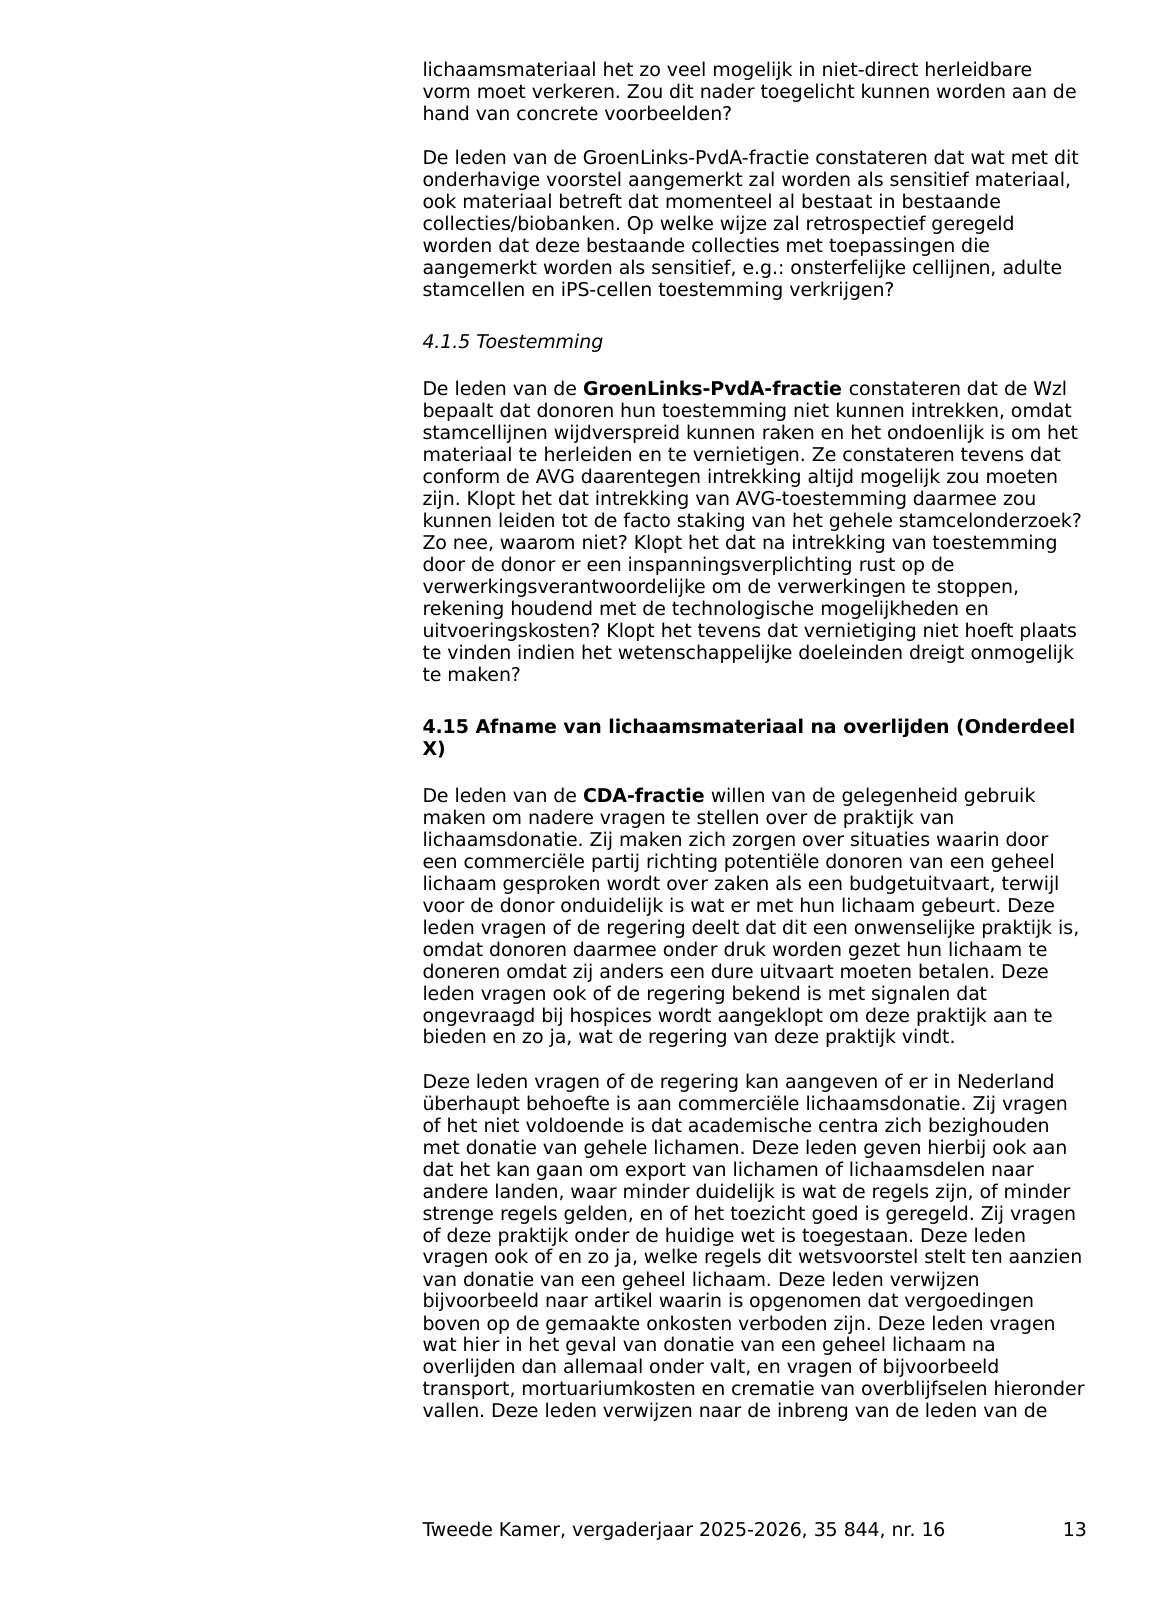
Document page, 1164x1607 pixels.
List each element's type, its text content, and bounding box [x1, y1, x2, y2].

text Deze leden vragen of de regering kan aangeven of er in Nederland überhaupt behoefte is aan commerciële lichaamsdonatie. Zij vragen of het niet voldoende is dat academische centra zich bezighouden met donatie van gehele lichamen. Deze leden geven hierbij ook aan dat het kan gaan om export van lichamen of lichaamsdelen naar andere landen, waar minder duidelijk is wat de regels zijn, of minder strenge regels gelden, en of het toezicht goed is geregeld. Zij vragen of deze praktijk onder de huidige wet is toegestaan. Deze leden vragen ook of en zo ja, welke regels dit wetsvoorstel stelt ten aanzien van donatie van een geheel lichaam. Deze leden verwijzen bijvoorbeeld naar artikel waarin is opgenomen dat vergoedingen boven op de gemaakte onkosten verboden zijn. Deze leden vragen wat hier in het geval van donatie van een geheel lichaam na overlijden dan allemaal onder valt, en vragen of bijvoorbeeld transport, mortuariumkosten en crematie van overblijfselen hieronder vallen. Deze leden verwijzen naar de inbreng van de leden van de [422, 1071, 1087, 1422]
text De leden van de GroenLinks-PvdA-fractie constateren dat wat met dit onderhavige voorstel aangemerkt zal worden als sensitief materiaal, ook materiaal betreft dat momenteel al bestaat in bestaande collecties/biobanken. Op welke wijze zal retrospectief geregeld worden dat deze bestaande collecties met toepassingen die aangemerkt worden als sensitief, e.g.: onsterfelijke cellijnen, adulte stamcellen en iPS-cellen toestemming verkrijgen? [422, 147, 1087, 301]
text De leden van de CDA-fractie willen van de gelegenheid gebruik maken om nadere vragen te stellen over de praktijk van lichaamsdonatie. Zij maken zich zorgen over situaties waarin door een commerciële partij richting potentiële donoren van een geheel lichaam gesproken wordt over zaken als een budgetuitvaart, terwijl voor de donor onduidelijk is wat er met hun lichaam gebeurt. Deze leden vragen of de regering deelt dat dit een onwenselijke praktijk is, omdat donoren daarmee onder druk worden gezet hun lichaam te doneren omdat zij anders een dure uitvaart moeten betalen. Deze leden vragen ook of de regering bekend is met signalen dat ongevraagd bij hospices wordt aangeklopt om deze praktijk aan te bieden en zo ja, wat de regering van deze praktijk vindt. [422, 785, 1087, 1048]
subtitle 4.15 Afname van lichaamsmateriaal na overlijden (Onderdeel X) [422, 716, 1087, 760]
subtitle 4.1.5 Toestemming [422, 331, 1087, 353]
text De leden van de GroenLinks-PvdA-fractie constateren dat de Wzl bepaalt dat donoren hun toestemming niet kunnen intrekken, omdat stamcellijnen wijdverspreid kunnen raken en het ondoenlijk is om het materiaal te herleiden en te vernietigen. Ze constateren tevens dat conform de AVG daarentegen intrekking altijd mogelijk zou moeten zijn. Klopt het dat intrekking van AVG-toestemming daarmee zou kunnen leiden tot de facto staking van het gehele stamcelonderzoek? Zo nee, waarom niet? Klopt het dat na intrekking van toestemming door de donor er een inspanningsverplichting rust op de verwerkingsverantwoordelijke om de verwerkingen te stoppen, rekening houdend met de technologische mogelijkheden en uitvoeringskosten? Klopt het tevens dat vernietiging niet hoeft plaats te vinden indien het wetenschappelijke doeleinden dreigt onmogelijk te maken? [422, 378, 1087, 686]
text lichaamsmateriaal het zo veel mogelijk in niet-direct herleidbare vorm moet verkeren. Zou dit nader toegelicht kunnen worden aan de hand van concrete voorbeelden? [422, 59, 1087, 125]
